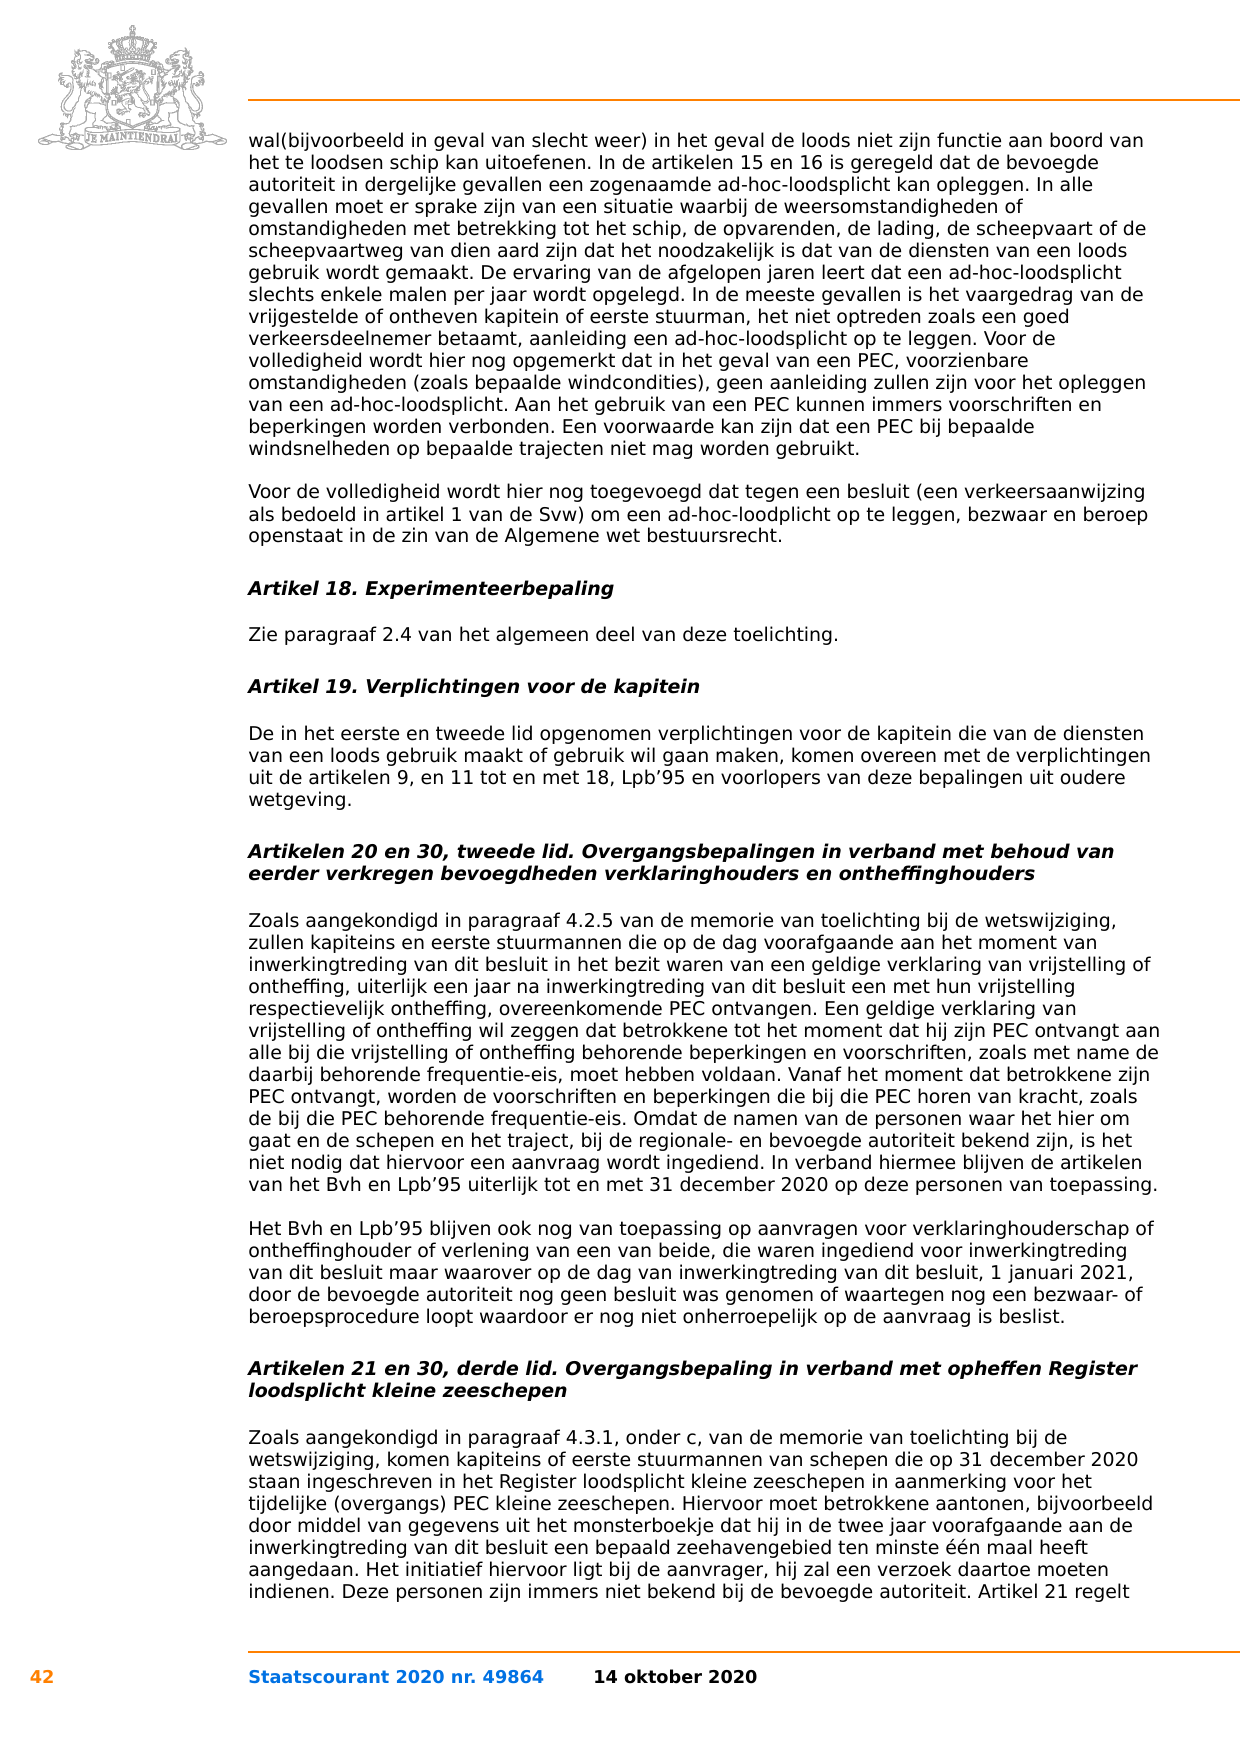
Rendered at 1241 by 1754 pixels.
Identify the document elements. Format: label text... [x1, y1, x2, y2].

text De in het eerste en tweede lid opgenomen verplichtingen voor de kapitein die van de diensten van een loods gebruik maakt of gebruik wil gaan maken, komen overeen met de verplichtingen uit de artikelen 9, en 11 tot en met 18, Lpb’95 en voorlopers van deze bepalingen uit oudere wetgeving. [248, 723, 1163, 811]
subtitle Artikelen 21 en 30, derde lid. Overgangsbepaling in verband met opheffen Register loodsplicht kleine zeeschepen [248, 1358, 1163, 1402]
subtitle Artikel 19. Verplichtingen voor de kapitein [248, 676, 1163, 698]
text Het Bvh en Lpb’95 blijven ook nog van toepassing op aanvragen voor verklaringhouderschap of ontheffinghouder of verlening van een van beide, die waren ingediend voor inwerkingtreding van dit besluit maar waarover op de dag van inwerkingtreding van dit besluit, 1 januari 2021, door de bevoegde autoriteit nog geen besluit was genomen of waartegen nog een bezwaar- of beroepsprocedure loopt waardoor er nog niet onherroepelijk op de aanvraag is beslist. [248, 1218, 1163, 1328]
text Zoals aangekondigd in paragraaf 4.2.5 van de memorie van toelichting bij de wetswijziging, zullen kapiteins en eerste stuurmannen die op de dag voorafgaande aan het moment van inwerkingtreding van dit besluit in het bezit waren van een geldige verklaring van vrijstelling of ontheffing, uiterlijk een jaar na inwerkingtreding van dit besluit een met hun vrijstelling respectievelijk ontheffing, overeenkomende PEC ontvangen. Een geldige verklaring van vrijstelling of ontheffing wil zeggen dat betrokkene tot het moment dat hij zijn PEC ontvangt aan alle bij die vrijstelling of ontheffing behorende beperkingen en voorschriften, zoals met name de daarbij behorende frequentie-eis, moet hebben voldaan. Vanaf het moment dat betrokkene zijn PEC ontvangt, worden de voorschriften en beperkingen die bij die PEC horen van kracht, zoals de bij die PEC behorende frequentie-eis. Omdat de namen van de personen waar het hier om gaat en de schepen en het traject, bij de regionale- en bevoegde autoriteit bekend zijn, is het niet nodig dat hiervoor een aanvraag wordt ingediend. In verband hiermee blijven de artikelen van het Bvh en Lpb’95 uiterlijk tot en met 31 december 2020 op deze personen van toepassing. [248, 910, 1163, 1196]
text Voor de volledigheid wordt hier nog toegevoegd dat tegen een besluit (een verkeersaanwijzing als bedoeld in artikel 1 van de Svw) om een ad-hoc-loodplicht op te leggen, bezwaar en beroep openstaat in de zin van de Algemene wet bestuursrecht. [248, 481, 1163, 547]
text wal(bijvoorbeeld in geval van slecht weer) in het geval de loods niet zijn functie aan boord van het te loodsen schip kan uitoefenen. In de artikelen 15 en 16 is geregeld dat de bevoegde autoriteit in dergelijke gevallen een zogenaamde ad-hoc-loodsplicht kan opleggen. In alle gevallen moet er sprake zijn van een situatie waarbij de weersomstandigheden of omstandigheden met betrekking tot het schip, de opvarenden, de lading, de scheepvaart of de scheepvaartweg van dien aard zijn dat het noodzakelijk is dat van de diensten van een loods gebruik wordt gemaakt. De ervaring van de afgelopen jaren leert dat een ad-hoc-loodsplicht slechts enkele malen per jaar wordt opgelegd. In de meeste gevallen is het vaargedrag van de vrijgestelde of ontheven kapitein of eerste stuurman, het niet optreden zoals een goed verkeersdeelnemer betaamt, aanleiding een ad-hoc-loodsplicht op te leggen. Voor de volledigheid wordt hier nog opgemerkt dat in het geval van een PEC, voorzienbare omstandigheden (zoals bepaalde windcondities), geen aanleiding zullen zijn voor het opleggen van een ad-hoc-loodsplicht. Aan het gebruik van een PEC kunnen immers voorschriften en beperkingen worden verbonden. Een voorwaarde kan zijn dat een PEC bij bepaalde windsnelheden op bepaalde trajecten niet mag worden gebruikt. [248, 130, 1163, 459]
text Zie paragraaf 2.4 van het algemeen deel van deze toelichting. [248, 624, 1163, 646]
subtitle Artikelen 20 en 30, tweede lid. Overgangsbepalingen in verband met behoud van eerder verkregen bevoegdheden verklaringhouders en ontheffinghouders [248, 841, 1163, 885]
picture [38, 25, 227, 150]
subtitle Artikel 18. Experimenteerbepaling [248, 577, 1163, 599]
text Zoals aangekondigd in paragraaf 4.3.1, onder c, van de memorie van toelichting bij de wetswijziging, komen kapiteins of eerste stuurmannen van schepen die op 31 december 2020 staan ingeschreven in het Register loodsplicht kleine zeeschepen in aanmerking voor het tijdelijke (overgangs) PEC kleine zeeschepen. Hiervoor moet betrokkene aantonen, bijvoorbeeld door middel van gegevens uit het monsterboekje dat hij in de twee jaar voorafgaande aan de inwerkingtreding van dit besluit een bepaald zeehavengebied ten minste één maal heeft aangedaan. Het initiatief hiervoor ligt bij de aanvrager, hij zal een verzoek daartoe moeten indienen. Deze personen zijn immers niet bekend bij de bevoegde autoriteit. Artikel 21 regelt [248, 1427, 1163, 1602]
